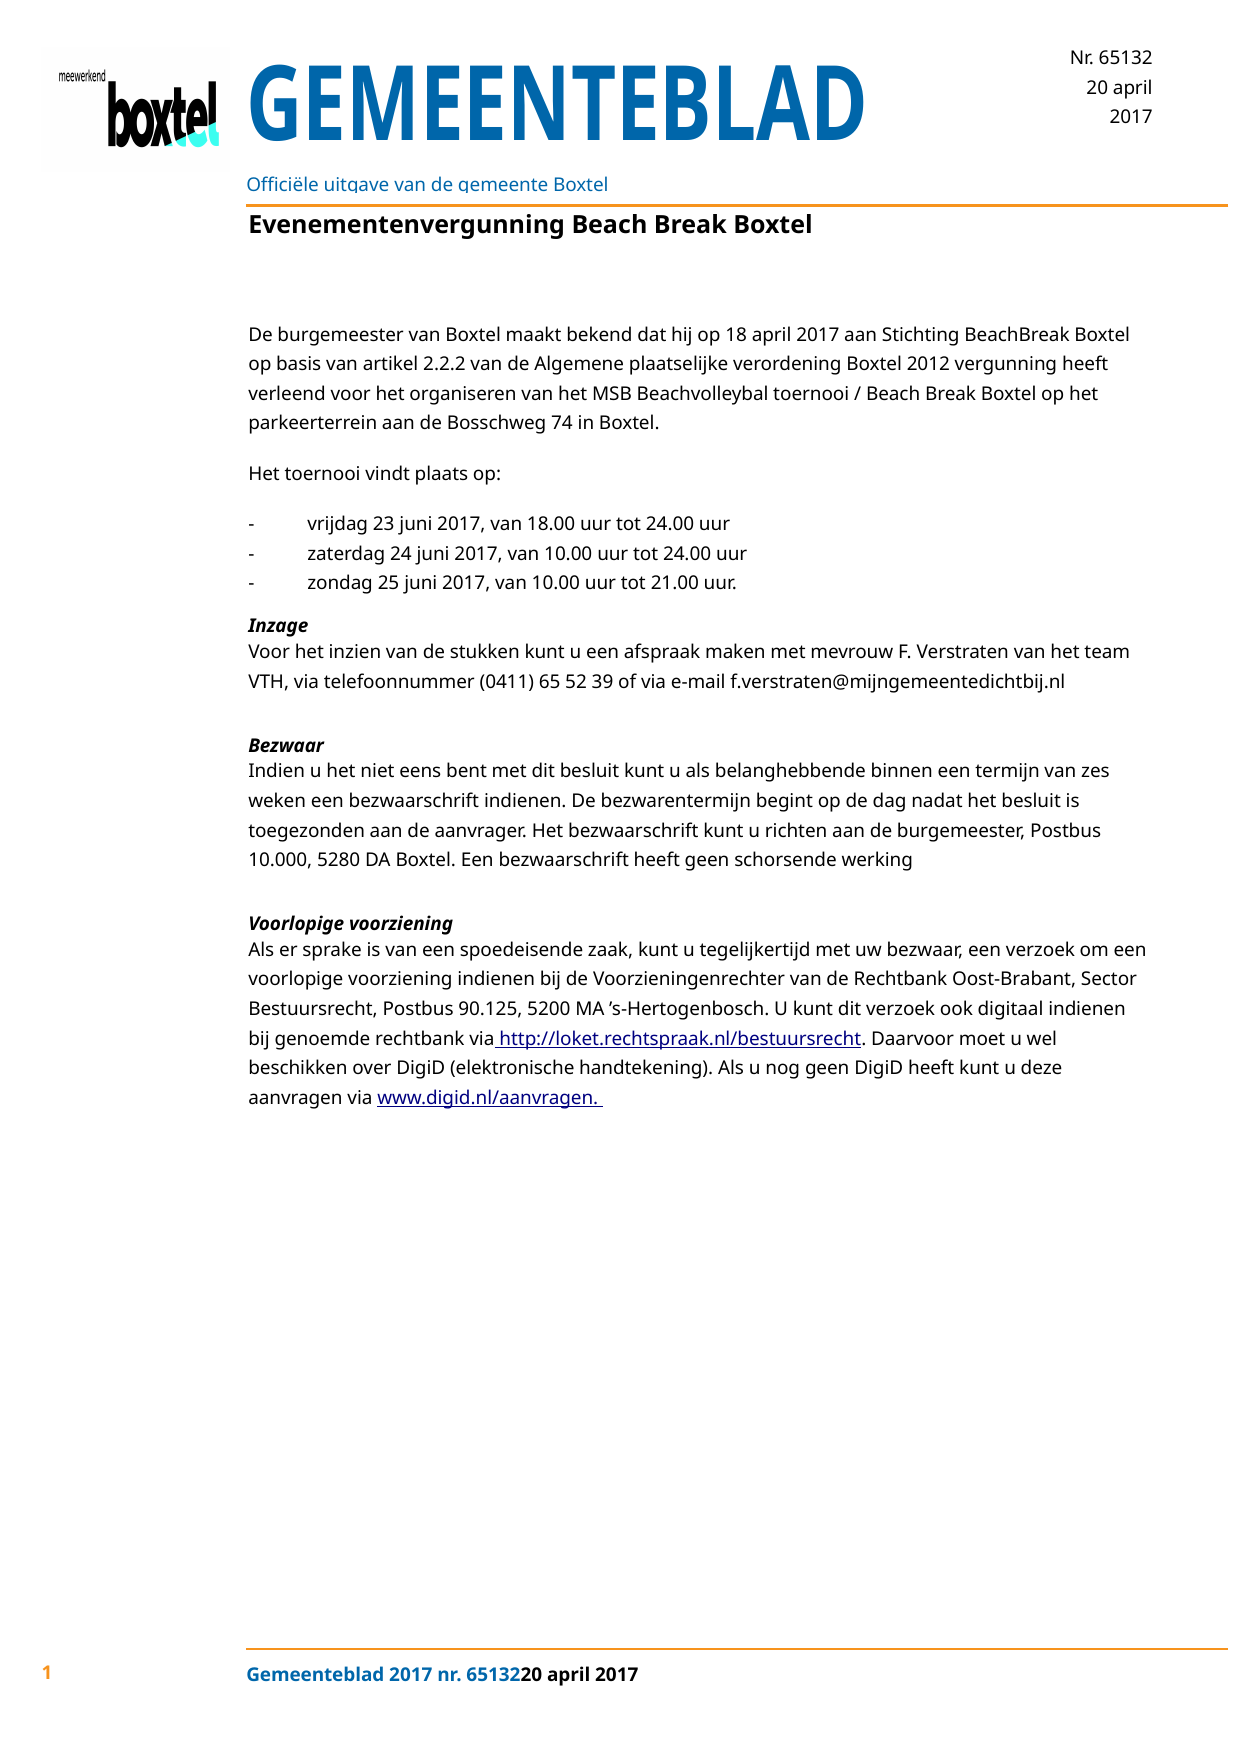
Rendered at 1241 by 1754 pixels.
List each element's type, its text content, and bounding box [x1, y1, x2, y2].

list vrijdag 23 juni 2017, van 18.00 uur tot 24.00 uur [248, 510, 1152, 536]
text Inzage [248, 613, 1152, 638]
text Bezwaar [248, 732, 1152, 758]
text De burgemeester van Boxtel maakt bekend dat hij op 18 april 2017 aan Stichting BeachBreak Boxtel op basis van artikel 2.2.2 van de Algemene plaatselijke verordening Boxtel 2012 vergunning heeft verleend voor het organiseren van het MSB Beachvolleybal toernooi / Beach Break Boxtel op het parkeerterrein aan de Bosschweg 74 in Boxtel. [248, 321, 1152, 435]
list zondag 25 juni 2017, van 10.00 uur tot 21.00 uur. [248, 569, 1152, 595]
text Evenementenvergunning Beach Break Boxtel [248, 207, 1152, 241]
text Voor het inzien van de stukken kunt u een afspraak maken met mevrouw F. Verstraten van het team VTH, via telefoonnummer (0411) 65 52 39 of via e-mail f.verstraten@mijngemeentedichtbij.nl [248, 638, 1152, 694]
text Het toernooi vindt plaats op: [248, 460, 1152, 486]
text Als er sprake is van een spoedeisende zaak, kunt u tegelijkertijd met uw bezwaar, een verzoek om een voorlopige voorziening indienen bij de Voorzieningenrechter van de Rechtbank Oost-Brabant, Sector Bestuursrecht, Postbus 90.125, 5200 MA ’s-Hertogenbosch. U kunt dit verzoek ook digitaal indienen bij genoemde rechtbank via http://loket.rechtspraak.nl/bestuursrecht. Daarvoor moet u wel beschikken over DigiD (elektronische handtekening). Als u nog geen DigiD heeft kunt u deze aanvragen via www.digid.nl/aanvragen. [248, 936, 1152, 1110]
picture [41, 47, 231, 172]
text Voorlopige voorziening [248, 910, 1152, 936]
text Indien u het niet eens bent met dit besluit kunt u als belanghebbende binnen een termijn van zes weken een bezwaarschrift indienen. De bezwarentermijn begint op de dag nadat het besluit is toegezonden aan de aanvrager. Het bezwaarschrift kunt u richten aan de burgemeester, Postbus 10.000, 5280 DA Boxtel. Een bezwaarschrift heeft geen schorsende werking [248, 758, 1152, 872]
list zaterdag 24 juni 2017, van 10.00 uur tot 24.00 uur [248, 540, 1152, 566]
